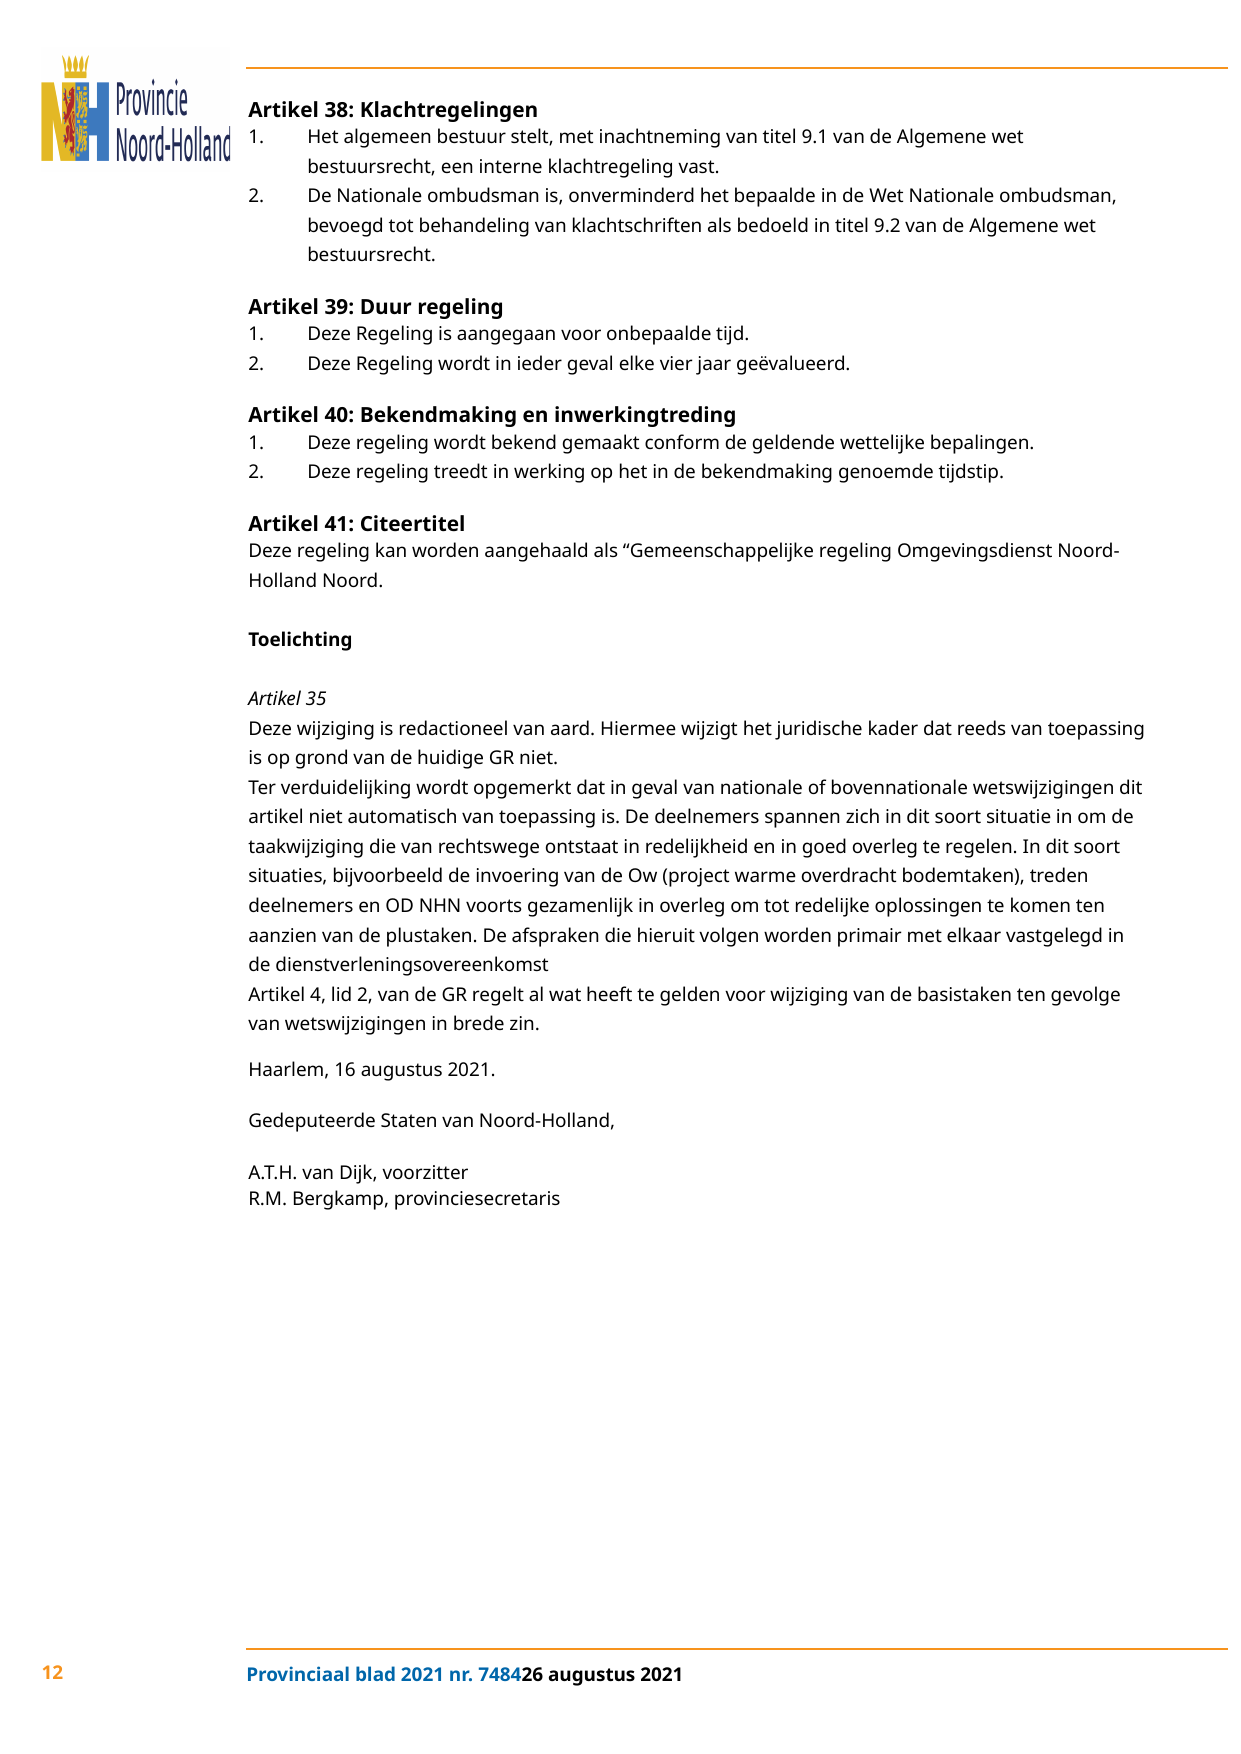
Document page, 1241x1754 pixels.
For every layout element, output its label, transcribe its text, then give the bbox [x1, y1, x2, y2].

text Haarlem, 16 augustus 2021. [248, 1056, 1152, 1082]
text Gedeputeerde Staten van Noord-Holland, [248, 1108, 1152, 1133]
list Deze Regeling is aangegaan voor onbepaalde tijd. [248, 320, 1152, 346]
list Deze regeling treedt in werking op het in de bekendmaking genoemde tijdstip. [248, 458, 1152, 484]
text Artikel 41: Citeertitel [248, 509, 1152, 537]
text Deze regeling kan worden aangehaald als “Gemeenschappelijke regeling Omgevingsdienst Noord-Holland Noord. [248, 537, 1152, 593]
text A.T.H. van Dijk, voorzitter [248, 1159, 1152, 1185]
text Deze wijziging is redactioneel van aard. Hiermee wijzigt het juridische kader dat reeds van toepassing is op grond van de huidige GR niet. [248, 715, 1152, 770]
text Artikel 4, lid 2, van de GR regelt al wat heeft te gelden voor wijziging van de basistaken ten gevolge van wetswijzigingen in brede zin. [248, 981, 1152, 1036]
list Deze Regeling wordt in ieder geval elke vier jaar geëvalueerd. [248, 350, 1152, 376]
list Deze regeling wordt bekend gemaakt conform de geldende wettelijke bepalingen. [248, 429, 1152, 454]
text Ter verduidelijking wordt opgemerkt dat in geval van nationale of bovennationale wetswijzigingen dit artikel niet automatisch van toepassing is. De deelnemers spannen zich in dit soort situatie in om de taakwijziging die van rechtswege ontstaat in redelijkheid en in goed overleg te regelen. In dit soort situaties, bijvoorbeeld de invoering van de Ow (project warme overdracht bodemtaken), treden deelnemers en OD NHN voorts gezamenlijk in overleg om tot redelijke oplossingen te komen ten aanzien van de plustaken. De afspraken die hieruit volgen worden primair met elkaar vastgelegd in de dienstverleningsovereenkomst [248, 774, 1152, 977]
text Artikel 40: Bekendmaking en inwerkingtreding [248, 400, 1152, 429]
text Artikel 35 [248, 685, 1152, 711]
text R.M. Bergkamp, provinciesecretaris [248, 1185, 1152, 1211]
text Artikel 39: Duur regeling [248, 292, 1152, 320]
picture [41, 47, 231, 172]
list Het algemeen bestuur stelt, met inachtneming van titel 9.1 van de Algemene wet bestuursrecht, een interne klachtregeling vast. [248, 123, 1152, 178]
list De Nationale ombudsman is, onverminderd het bepaalde in de Wet Nationale ombudsman, bevoegd tot behandeling van klachtschriften als bedoeld in titel 9.2 van de Algemene wet bestuursrecht. [248, 182, 1152, 267]
text Artikel 38: Klachtregelingen [248, 95, 1152, 123]
text Toelichting [248, 626, 1152, 652]
